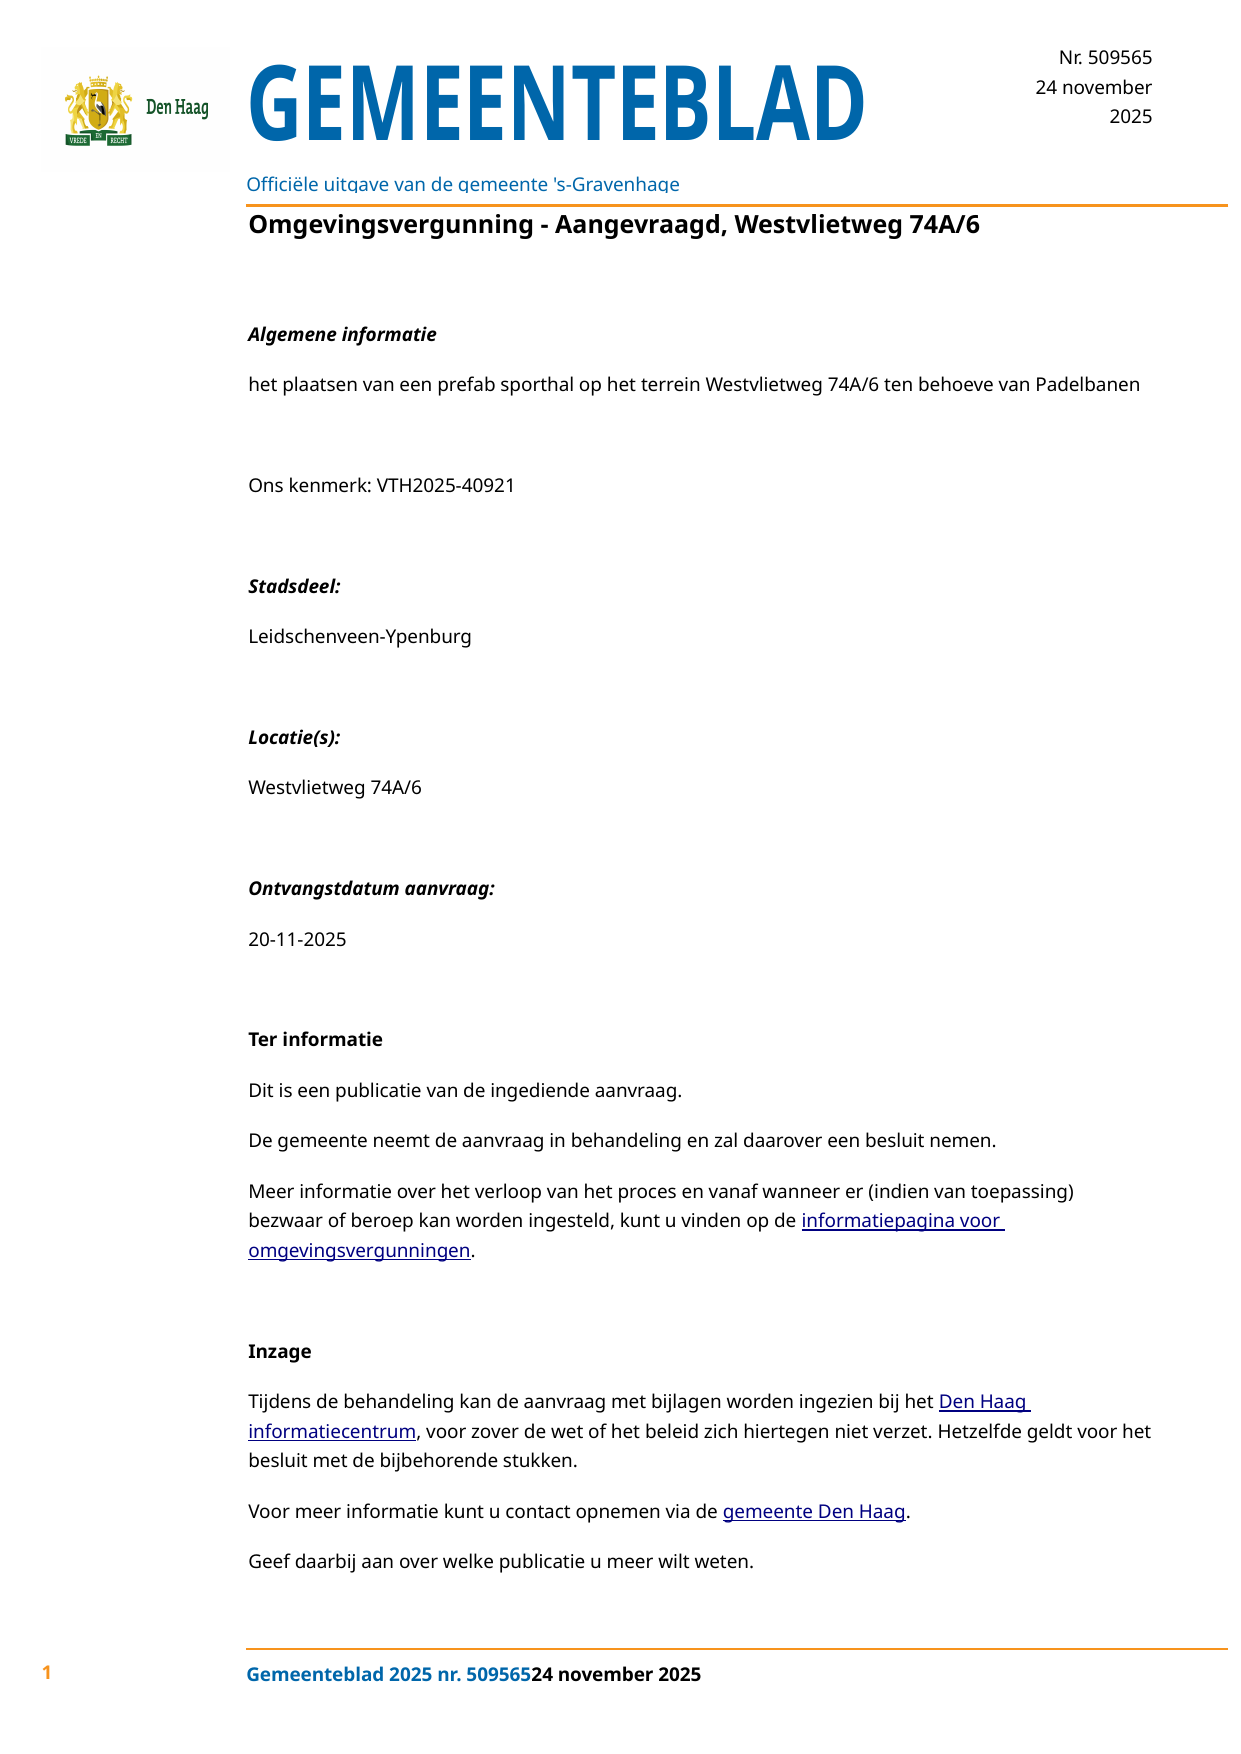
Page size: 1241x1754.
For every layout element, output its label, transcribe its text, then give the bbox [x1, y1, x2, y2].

text Meer informatie over het verloop van het proces en vanaf wanneer er (indien van toepassing) bezwaar of beroep kan worden ingesteld, kunt u vinden op de informatiepagina voor omgevingsvergunningen. [248, 1178, 1152, 1263]
picture [41, 47, 231, 172]
text Tijdens de behandeling kan de aanvraag met bijlagen worden ingezien bij het Den Haag informatiecentrum, voor zover de wet of het beleid zich hiertegen niet verzet. Hetzelfde geldt voor het besluit met de bijbehorende stukken. [248, 1388, 1152, 1473]
text Locatie(s): [248, 724, 1152, 750]
text Westvlietweg 74A/6 [248, 774, 1152, 800]
text Dit is een publicatie van de ingediende aanvraag. [248, 1077, 1152, 1103]
text Omgevingsvergunning - Aangevraagd, Westvlietweg 74A/6 [248, 207, 1152, 241]
text het plaatsen van een prefab sporthal op het terrein Westvlietweg 74A/6 ten behoeve van Padelbanen [248, 371, 1152, 397]
text Stadsdeel: [248, 573, 1152, 598]
text De gemeente neemt de aanvraag in behandeling en zal daarover een besluit nemen. [248, 1127, 1152, 1153]
text 20-11-2025 [248, 926, 1152, 951]
text Ter informatie [248, 1027, 1152, 1052]
text Ons kenmerk: VTH2025-40921 [248, 472, 1152, 498]
text Inzage [248, 1338, 1152, 1363]
text Ontvangstdatum aanvraag: [248, 875, 1152, 901]
text Leidschenveen-Ypenburg [248, 623, 1152, 649]
text Algemene informatie [248, 321, 1152, 346]
text Geef daarbij aan over welke publicatie u meer wilt weten. [248, 1548, 1152, 1574]
text Voor meer informatie kunt u contact opnemen via de gemeente Den Haag. [248, 1498, 1152, 1523]
